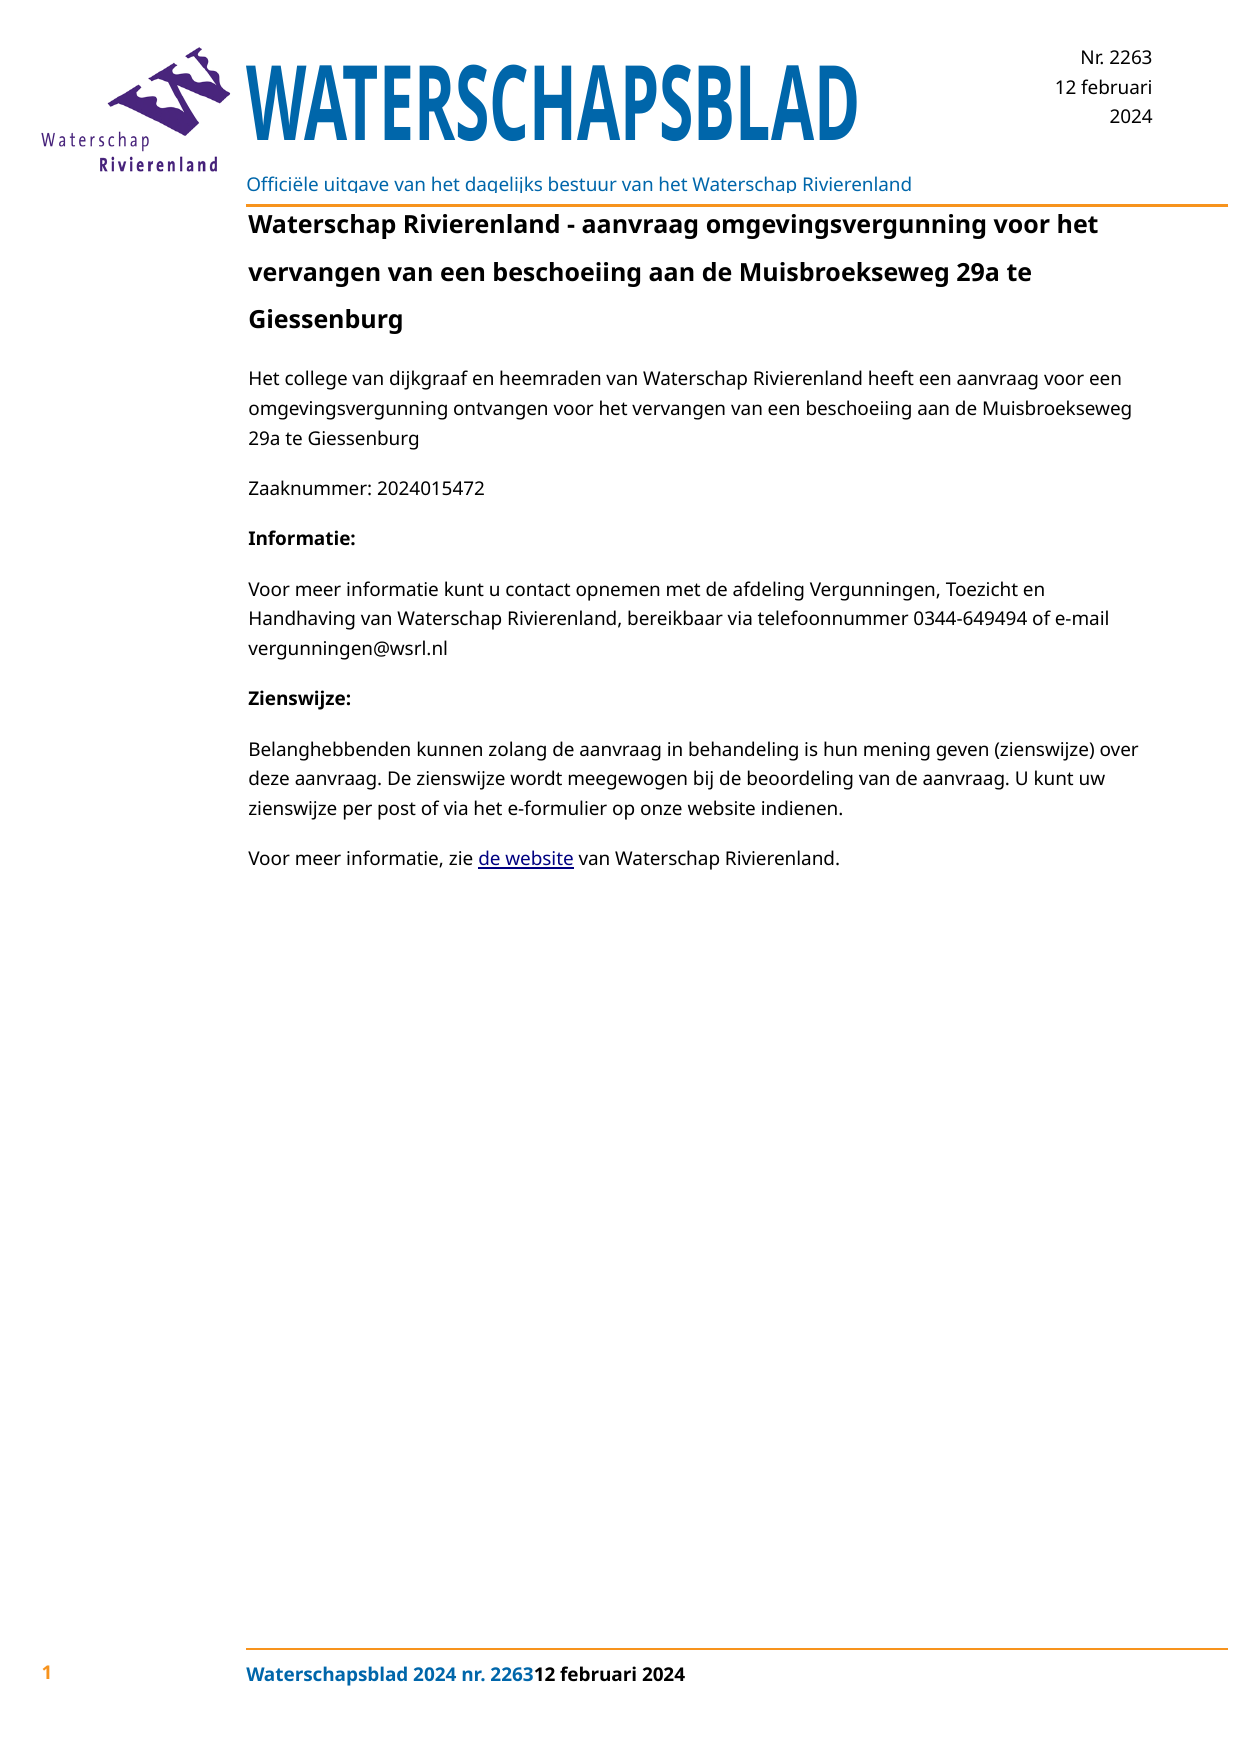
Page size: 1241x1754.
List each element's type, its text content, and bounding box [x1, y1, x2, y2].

text Het college van dijkgraaf en heemraden van Waterschap Rivierenland heeft een aanvraag voor een omgevingsvergunning ontvangen voor het vervangen van een beschoeiing aan de Muisbroekseweg 29a te Giessenburg [248, 366, 1152, 450]
text Informatie: [248, 526, 1152, 551]
text Voor meer informatie kunt u contact opnemen met de afdeling Vergunningen, Toezicht en Handhaving van Waterschap Rivierenland, bereikbaar via telefoonnummer 0344-649494 of e-mail vergunningen@wsrl.nl [248, 576, 1152, 661]
text Voor meer informatie, zie de website van Waterschap Rivierenland. [248, 846, 1152, 871]
picture [41, 47, 231, 172]
text Waterschap Rivierenland - aanvraag omgevingsvergunning voor het vervangen van een beschoeiing aan de Muisbroekseweg 29a te Giessenburg [248, 207, 1152, 336]
text Belanghebbenden kunnen zolang de aanvraag in behandeling is hun mening geven (zienswijze) over deze aanvraag. De zienswijze wordt meegewogen bij de beoordeling van de aanvraag. U kunt uw zienswijze per post of via het e-formulier op onze website indienen. [248, 736, 1152, 821]
text Zienswijze: [248, 686, 1152, 711]
text Zaaknummer: 2024015472 [248, 475, 1152, 501]
